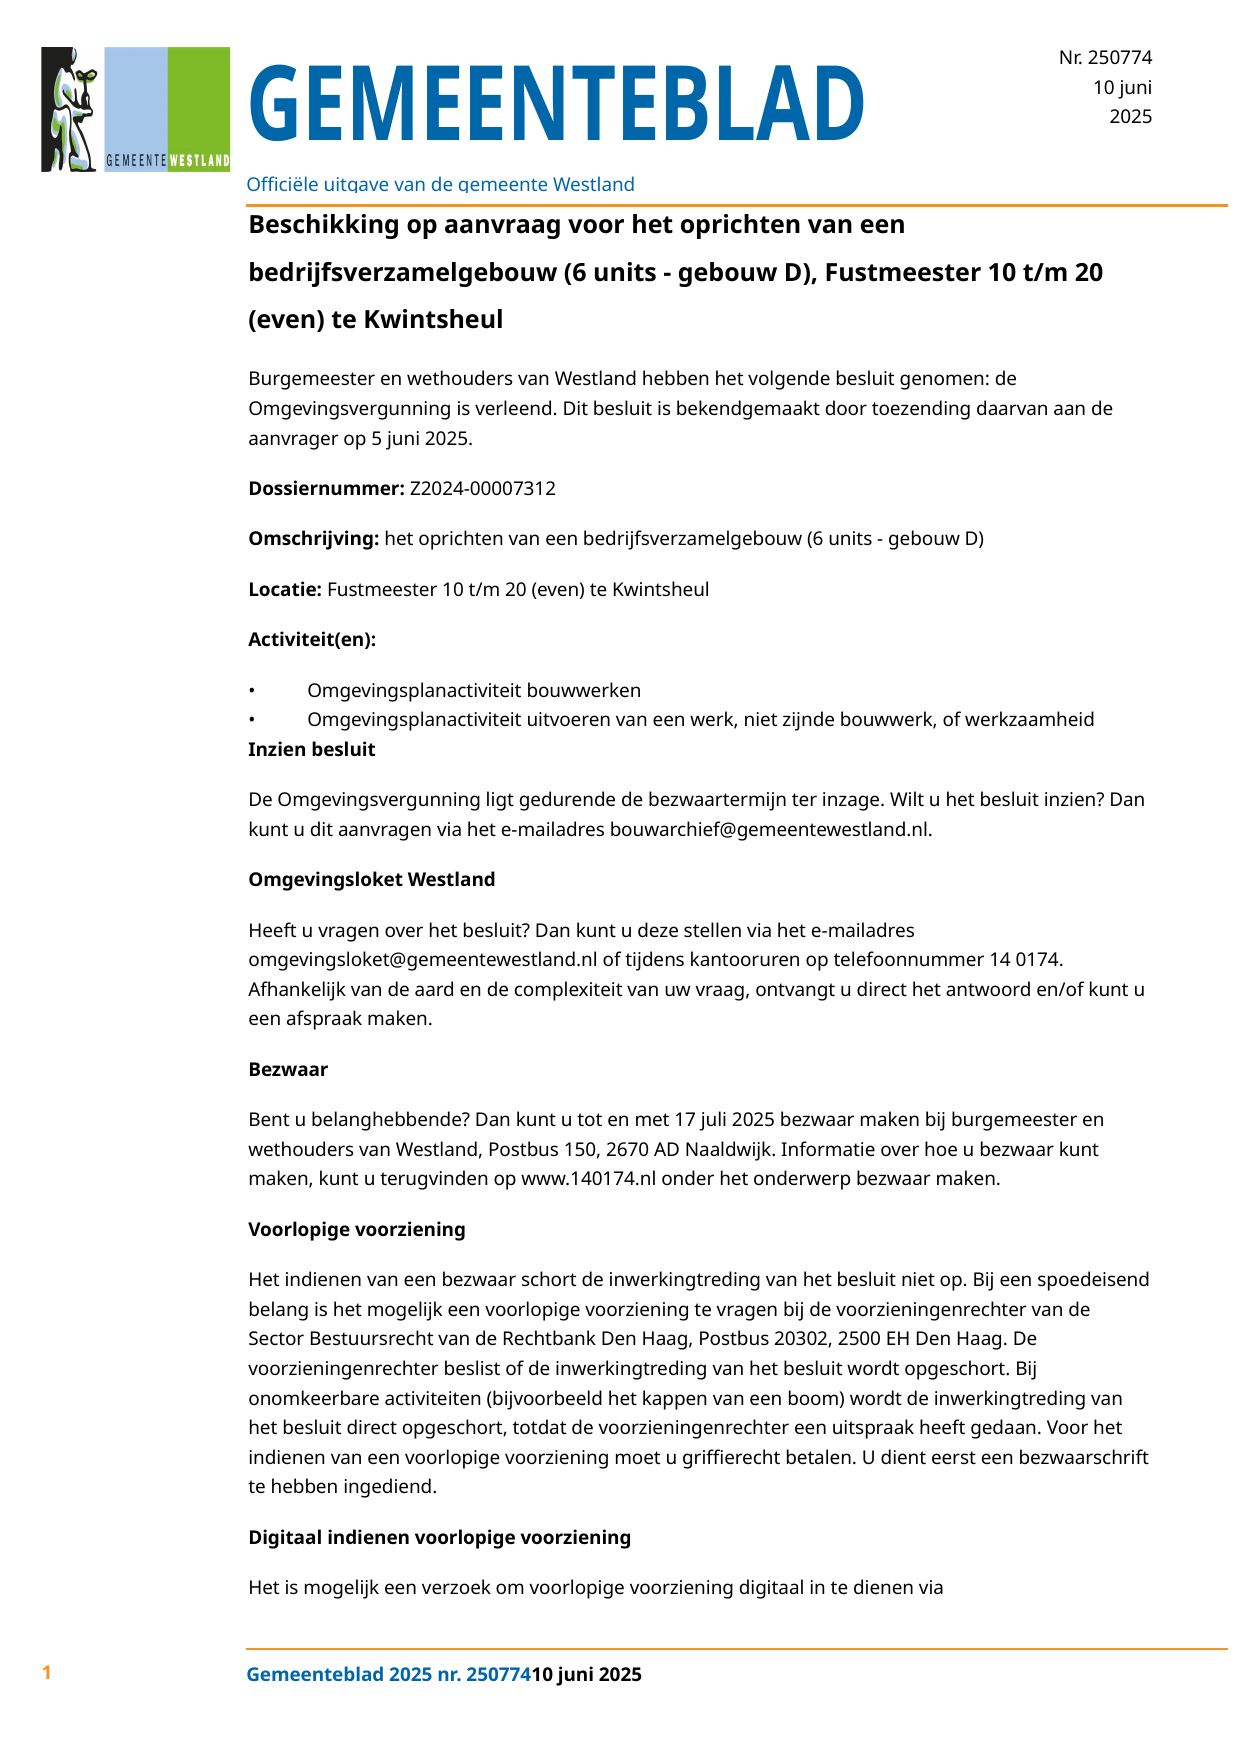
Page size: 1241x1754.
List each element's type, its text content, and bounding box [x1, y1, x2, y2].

text Omgevingsloket Westland [248, 866, 1152, 892]
text Het is mogelijk een verzoek om voorlopige voorziening digitaal in te dienen via [248, 1574, 1152, 1600]
text Heeft u vragen over het besluit? Dan kunt u deze stellen via het e-mailadres omgevingsloket@gemeentewestland.nl of tijdens kantooruren op telefoonnummer 14 0174. Afhankelijk van de aard en de complexiteit van uw vraag, ontvangt u direct het antwoord en/of kunt u een afspraak maken. [248, 917, 1152, 1031]
text Bent u belanghebbende? Dan kunt u tot en met 17 juli 2025 bezwaar maken bij burgemeester en wethouders van Westland, Postbus 150, 2670 AD Naaldwijk. Informatie over hoe u bezwaar kunt maken, kunt u terugvinden op www.140174.nl onder het onderwerp bezwaar maken. [248, 1106, 1152, 1191]
text Het indienen van een bezwaar schort de inwerkingtreding van het besluit niet op. Bij een spoedeisend belang is het mogelijk een voorlopige voorziening te vragen bij de voorzieningenrechter van de Sector Bestuursrecht van de Rechtbank Den Haag, Postbus 20302, 2500 EH Den Haag. De voorzieningenrechter beslist of de inwerkingtreding van het besluit wordt opgeschort. Bij onomkeerbare activiteiten (bijvoorbeeld het kappen van een boom) wordt de inwerkingtreding van het besluit direct opgeschort, totdat de voorzieningenrechter een uitspraak heeft gedaan. Voor het indienen van een voorlopige voorziening moet u griffierecht betalen. U dient eerst een bezwaarschrift te hebben ingediend. [248, 1266, 1152, 1499]
list Omgevingsplanactiviteit uitvoeren van een werk, niet zijnde bouwwerk, of werkzaamheid [248, 706, 1152, 732]
list Omgevingsplanactiviteit bouwwerken [248, 677, 1152, 702]
text Bezwaar [248, 1056, 1152, 1082]
text De Omgevingsvergunning ligt gedurende de bezwaartermijn ter inzage. Wilt u het besluit inzien? Dan kunt u dit aanvragen via het e-mailadres bouwarchief@gemeentewestland.nl. [248, 786, 1152, 842]
text Locatie: Fustmeester 10 t/m 20 (even) te Kwintsheul [248, 576, 1152, 602]
text Activiteit(en): [248, 626, 1152, 652]
picture [41, 47, 231, 172]
text Inzien besluit [248, 736, 1152, 762]
text Dossiernummer: Z2024-00007312 [248, 475, 1152, 501]
text Digitaal indienen voorlopige voorziening [248, 1524, 1152, 1549]
text Beschikking op aanvraag voor het oprichten van een bedrijfsverzamelgebouw (6 units - gebouw D), Fustmeester 10 t/m 20 (even) te Kwintsheul [248, 207, 1152, 336]
text Voorlopige voorziening [248, 1216, 1152, 1242]
text Omschrijving: het oprichten van een bedrijfsverzamelgebouw (6 units - gebouw D) [248, 526, 1152, 551]
text Burgemeester en wethouders van Westland hebben het volgende besluit genomen: de Omgevingsvergunning is verleend. Dit besluit is bekendgemaakt door toezending daarvan aan de aanvrager op 5 juni 2025. [248, 366, 1152, 450]
